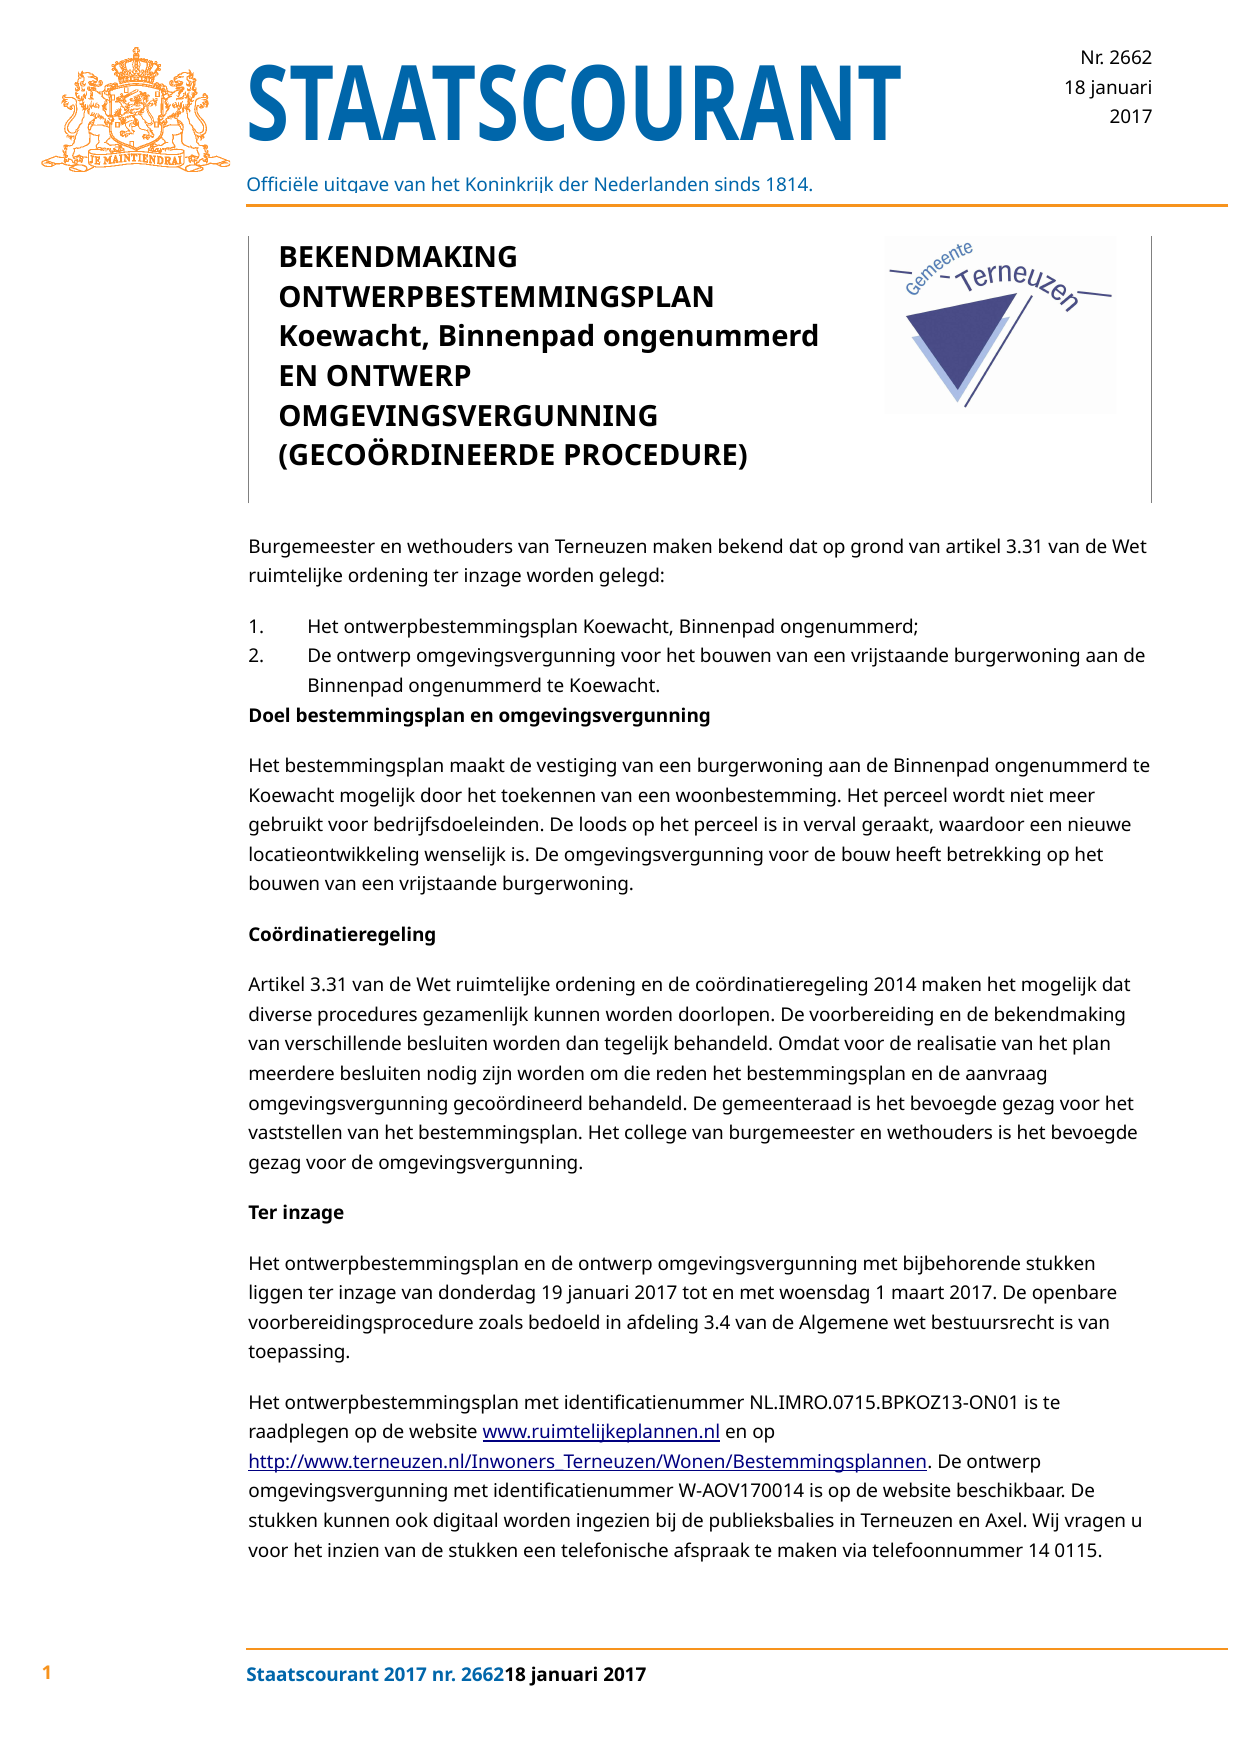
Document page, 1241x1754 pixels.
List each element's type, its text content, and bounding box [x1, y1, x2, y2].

table_header [1117, 236, 1151, 413]
picture [41, 47, 231, 172]
table_header [850, 236, 884, 413]
list Het ontwerpbestemmingsplan Koewacht, Binnenpad ongenummerd; [248, 613, 1152, 639]
text Artikel 3.31 van de Wet ruimtelijke ordening en de coördinatieregeling 2014 maken het mogelijk dat diverse procedures gezamenlijk kunnen worden doorlopen. De voorbereiding en de bekendmaking van verschillende besluiten worden dan tegelijk behandeld. Omdat voor de realisatie van het plan meerdere besluiten nodig zijn worden om die reden het bestemmingsplan en de aanvraag omgevingsvergunning gecoördineerd behandeld. De gemeenteraad is het bevoegde gezag voor het vaststellen van het bestemmingsplan. Het college van burgemeester en wethouders is het bevoegde gezag voor de omgevingsvergunning. [248, 971, 1152, 1174]
picture [884, 236, 1117, 414]
text Het bestemmingsplan maakt de vestiging van een burgerwoning aan de Binnenpad ongenummerd te Koewacht mogelijk door het toekennen van een woonbestemming. Het perceel wordt niet meer gebruikt voor bedrijfsdoeleinden. De loods op het perceel is in verval geraakt, waardoor een nieuwe locatieontwikkeling wenselijk is. De omgevingsvergunning voor de bouw heeft betrekking op het bouwen van een vrijstaande burgerwoning. [248, 752, 1152, 896]
text Coördinatieregeling [248, 921, 1152, 947]
table_header BEKENDMAKING ONTWERPBESTEMMINGSPLAN Koewacht, Binnenpad ongenummerd EN ONTWERP OMGEVINGSVERGUNNING (GECOÖRDINEERDE PROCEDURE) [249, 236, 850, 503]
text Het ontwerpbestemmingsplan en de ontwerp omgevingsvergunning met bijbehorende stukken liggen ter inzage van donderdag 19 januari 2017 tot en met woensdag 1 maart 2017. De openbare voorbereidingsprocedure zoals bedoeld in afdeling 3.4 van de Algemene wet bestuursrecht is van toepassing. [248, 1250, 1152, 1364]
text Burgemeester en wethouders van Terneuzen maken bekend dat op grond van artikel 3.31 van de Wet ruimtelijke ordening ter inzage worden gelegd: [248, 533, 1152, 588]
text Doel bestemmingsplan en omgevingsvergunning [248, 702, 1152, 727]
text Het ontwerpbestemmingsplan met identificatienummer NL.IMRO.0715.BPKOZ13-ON01 is te raadplegen op de website www.ruimtelijkeplannen.nl en op http://www.terneuzen.nl/Inwoners_Terneuzen/Wonen/Bestemmingsplannen. De ontwerp omgevingsvergunning met identificatienummer W-AOV170014 is op de website beschikbaar. De stukken kunnen ook digitaal worden ingezien bij de publieksbalies in Terneuzen en Axel. Wij vragen u voor het inzien van de stukken een telefonische afspraak te maken via telefoonnummer 14 0115. [248, 1389, 1152, 1562]
text Ter inzage [248, 1199, 1152, 1225]
list De ontwerp omgevingsvergunning voor het bouwen van een vrijstaande burgerwoning aan de Binnenpad ongenummerd te Koewacht. [248, 643, 1152, 698]
table_header [850, 414, 1151, 503]
